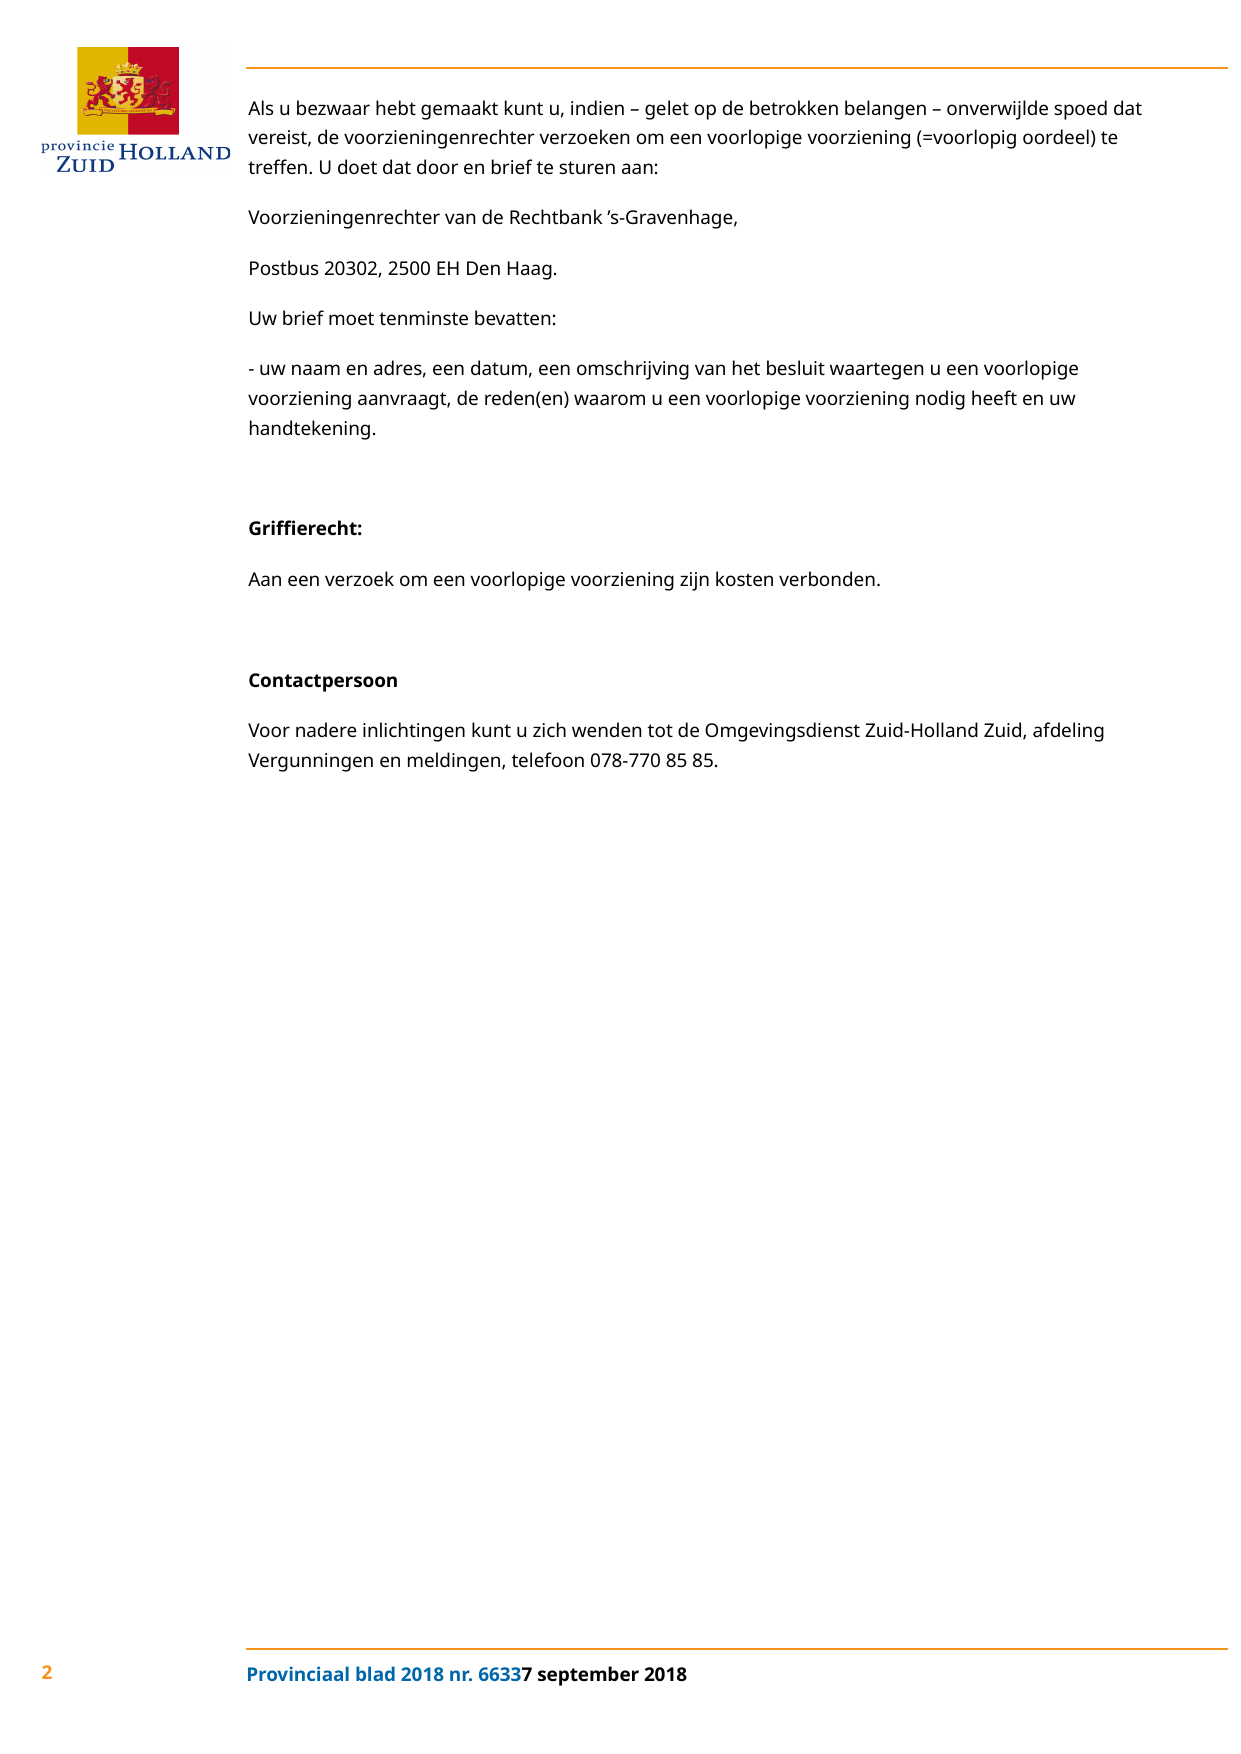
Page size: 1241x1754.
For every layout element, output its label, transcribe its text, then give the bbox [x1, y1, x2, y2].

text Voorzieningenrechter van de Rechtbank ’s-Gravenhage, [248, 204, 1152, 230]
text Uw brief moet tenminste bevatten: [248, 305, 1152, 331]
picture [41, 47, 231, 172]
text Aan een verzoek om een voorlopige voorziening zijn kosten verbonden. [248, 566, 1152, 592]
text Als u bezwaar hebt gemaakt kunt u, indien – gelet op de betrokken belangen – onverwijlde spoed dat vereist, de voorzieningenrechter verzoeken om een voorlopige voorziening (=voorlopig oordeel) te treffen. U doet dat door en brief te sturen aan: [248, 95, 1152, 180]
text Voor nadere inlichtingen kunt u zich wenden tot de Omgevingsdienst Zuid-Holland Zuid, afdeling Vergunningen en meldingen, telefoon 078-770 85 85. [248, 717, 1152, 773]
text Griffierecht: [248, 516, 1152, 541]
text Contactpersoon [248, 667, 1152, 693]
text Postbus 20302, 2500 EH Den Haag. [248, 255, 1152, 281]
text - uw naam en adres, een datum, een omschrijving van het besluit waartegen u een voorlopige voorziening aanvraagt, de reden(en) waarom u een voorlopige voorziening nodig heeft en uw handtekening. [248, 356, 1152, 441]
